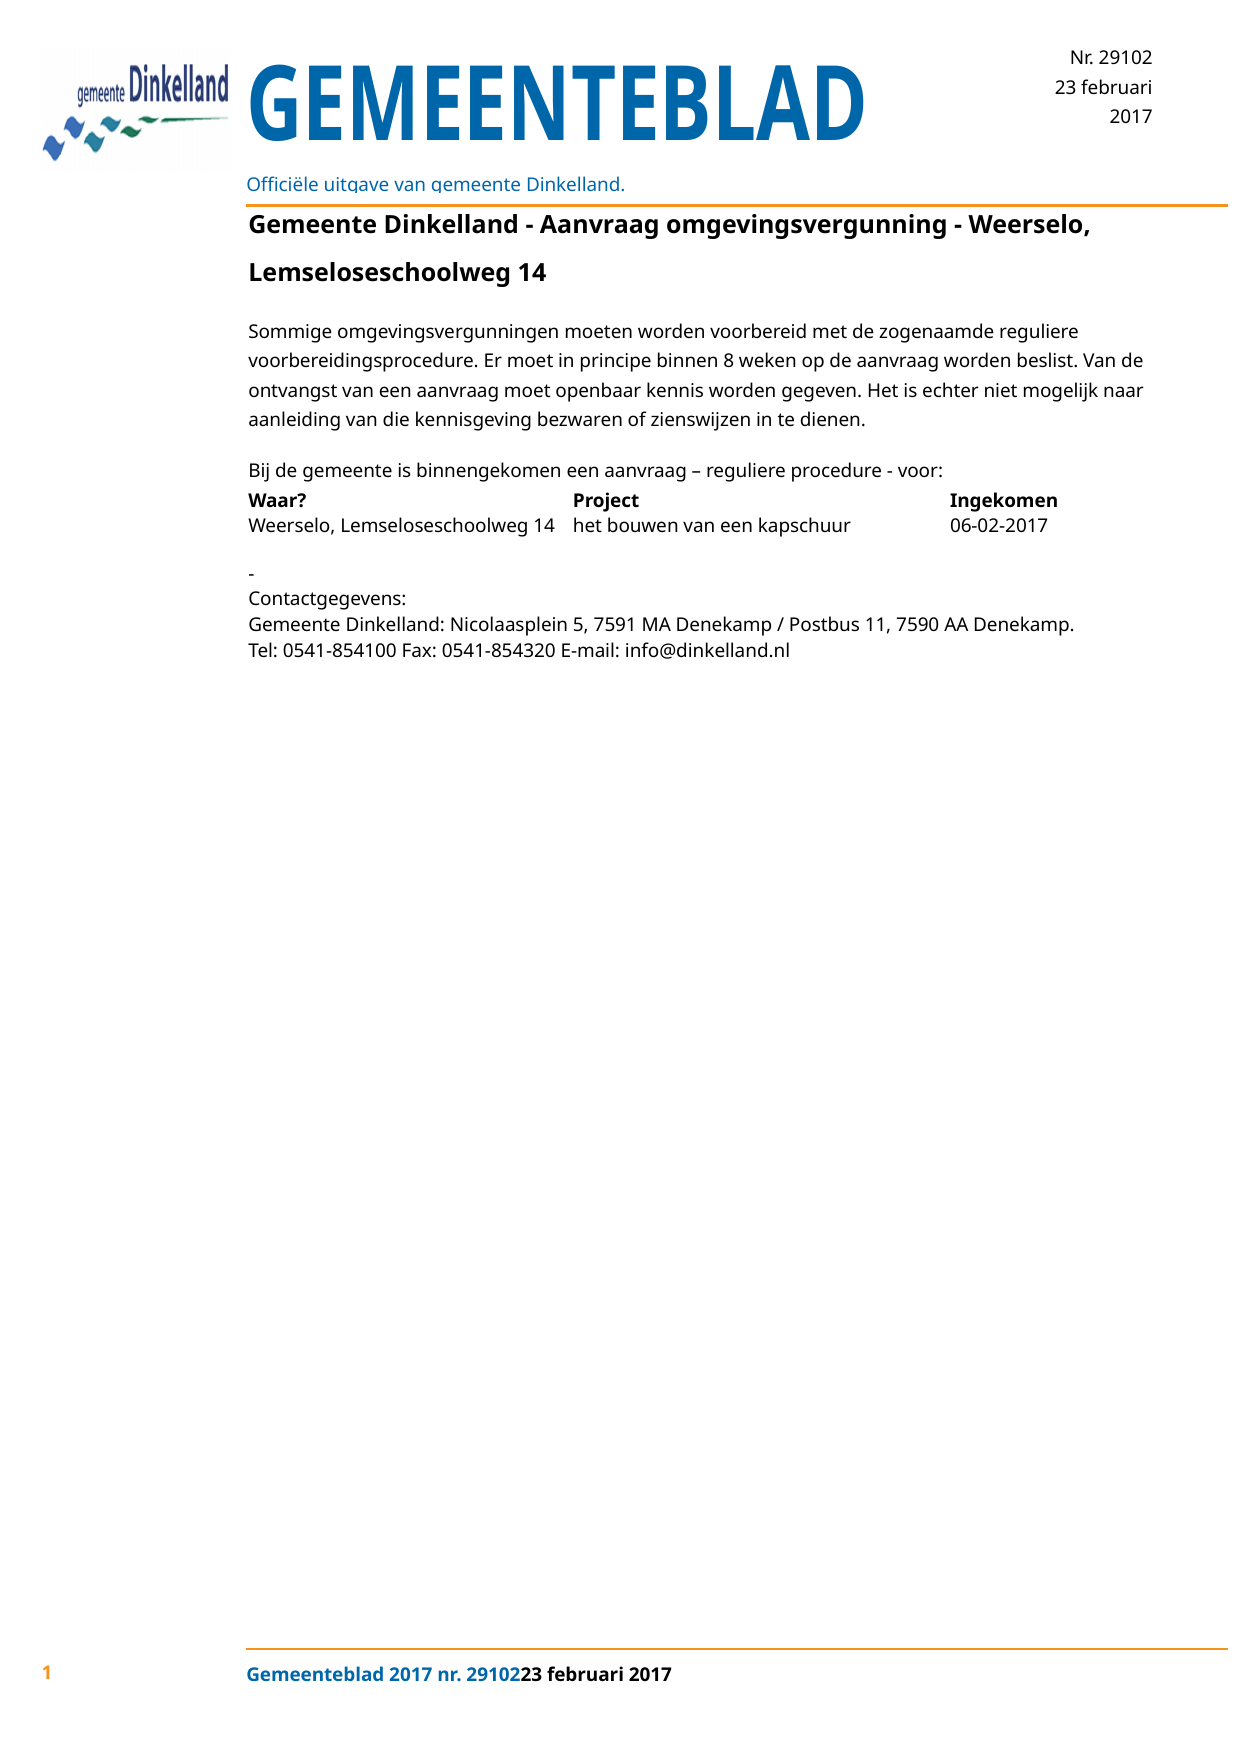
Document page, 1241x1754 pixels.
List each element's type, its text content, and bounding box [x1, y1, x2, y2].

text Tel: 0541-854100 Fax: 0541-854320 E-mail: info@dinkelland.nl [248, 637, 1152, 663]
table_cell Weerselo, Lemseloseschoolweg 14 [248, 513, 573, 538]
text Bij de gemeente is binnengekomen een aanvraag – reguliere procedure - voor: [248, 457, 1152, 483]
picture [41, 47, 231, 172]
table_header Project [573, 487, 950, 512]
text Sommige omgevingsvergunningen moeten worden voorbereid met de zogenaamde reguliere voorbereidingsprocedure. Er moet in principe binnen 8 weken op de aanvraag worden beslist. Van de ontvangst van een aanvraag moet openbaar kennis worden gegeven. Het is echter niet mogelijk naar aanleiding van die kennisgeving bezwaren of zienswijzen in te dienen. [248, 318, 1152, 432]
table_cell 06-02-2017 [950, 513, 1152, 538]
text Gemeente Dinkelland: Nicolaasplein 5, 7591 MA Denekamp / Postbus 11, 7590 AA Denekamp. [248, 611, 1152, 637]
text - [248, 560, 1152, 585]
table_header Ingekomen [950, 487, 1152, 512]
text Gemeente Dinkelland - Aanvraag omgevingsvergunning - Weerselo, Lemseloseschoolweg 14 [248, 207, 1152, 288]
text Contactgegevens: [248, 585, 1152, 611]
table_header Waar? [248, 487, 573, 512]
table_cell het bouwen van een kapschuur [573, 513, 950, 538]
